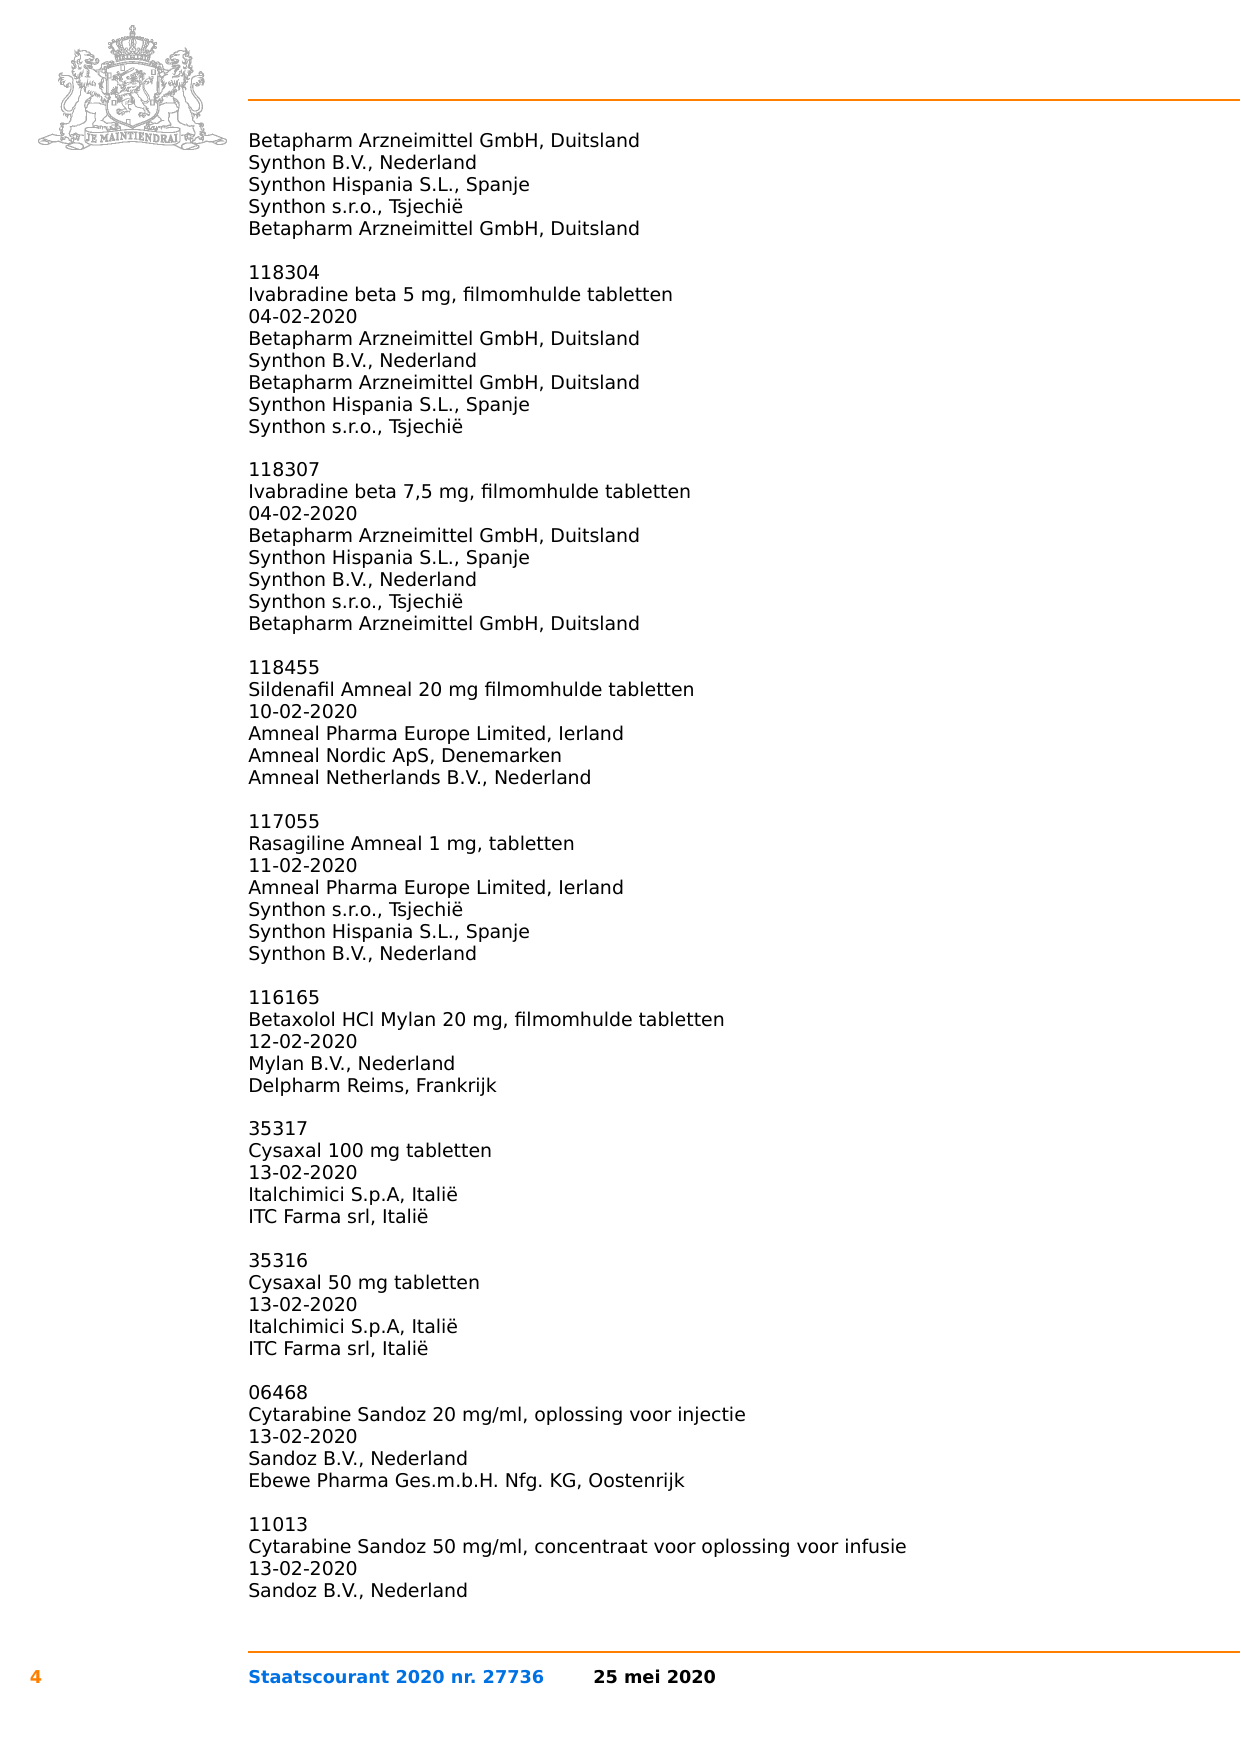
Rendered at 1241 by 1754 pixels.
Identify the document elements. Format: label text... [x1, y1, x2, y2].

text 13-02-2020 [248, 1162, 1163, 1184]
text Cytarabine Sandoz 20 mg/ml, oplossing voor injectie [248, 1404, 1163, 1426]
text Sildenafil Amneal 20 mg filmomhulde tabletten [248, 679, 1163, 701]
text 118307 [248, 459, 1163, 481]
text 11-02-2020 [248, 855, 1163, 877]
text Betapharm Arzneimittel GmbH, Duitsland [248, 525, 1163, 547]
text Betapharm Arzneimittel GmbH, Duitsland [248, 372, 1163, 393]
text Synthon Hispania S.L., Spanje [248, 393, 1163, 416]
text Cysaxal 100 mg tabletten [248, 1140, 1163, 1162]
picture [38, 25, 227, 150]
text ITC Farma srl, Italië [248, 1338, 1163, 1360]
text 04-02-2020 [248, 503, 1163, 525]
text Italchimici S.p.A, Italië [248, 1184, 1163, 1206]
text Ivabradine beta 7,5 mg, filmomhulde tabletten [248, 481, 1163, 503]
text Synthon B.V., Nederland [248, 943, 1163, 965]
text Synthon B.V., Nederland [248, 349, 1163, 372]
text 116165 [248, 987, 1163, 1008]
text 11013 [248, 1514, 1163, 1536]
text Rasagiline Amneal 1 mg, tabletten [248, 833, 1163, 855]
text Amneal Nordic ApS, Denemarken [248, 745, 1163, 767]
text Mylan B.V., Nederland [248, 1052, 1163, 1074]
text 10-02-2020 [248, 701, 1163, 723]
text 06468 [248, 1382, 1163, 1404]
text Synthon B.V., Nederland [248, 152, 1163, 174]
text 118455 [248, 657, 1163, 679]
text Synthon Hispania S.L., Spanje [248, 174, 1163, 196]
text ITC Farma srl, Italië [248, 1206, 1163, 1228]
text Synthon s.r.o., Tsjechië [248, 416, 1163, 437]
text Delpharm Reims, Frankrijk [248, 1074, 1163, 1096]
text Synthon s.r.o., Tsjechië [248, 196, 1163, 218]
text 12-02-2020 [248, 1031, 1163, 1052]
text Amneal Pharma Europe Limited, Ierland [248, 877, 1163, 899]
text Synthon Hispania S.L., Spanje [248, 921, 1163, 943]
text Amneal Netherlands B.V., Nederland [248, 767, 1163, 789]
text 35317 [248, 1118, 1163, 1140]
text Betapharm Arzneimittel GmbH, Duitsland [248, 218, 1163, 240]
text 04-02-2020 [248, 306, 1163, 328]
text 13-02-2020 [248, 1426, 1163, 1448]
text Betaxolol HCl Mylan 20 mg, filmomhulde tabletten [248, 1008, 1163, 1031]
text Synthon s.r.o., Tsjechië [248, 591, 1163, 613]
text Sandoz B.V., Nederland [248, 1448, 1163, 1470]
text Amneal Pharma Europe Limited, Ierland [248, 723, 1163, 745]
text 117055 [248, 811, 1163, 833]
text Ivabradine beta 5 mg, filmomhulde tabletten [248, 284, 1163, 306]
text 13-02-2020 [248, 1558, 1163, 1579]
text Cytarabine Sandoz 50 mg/ml, concentraat voor oplossing voor infusie [248, 1536, 1163, 1558]
text 13-02-2020 [248, 1294, 1163, 1316]
text Ebewe Pharma Ges.m.b.H. Nfg. KG, Oostenrijk [248, 1470, 1163, 1492]
text Italchimici S.p.A, Italië [248, 1316, 1163, 1338]
text Betapharm Arzneimittel GmbH, Duitsland [248, 328, 1163, 349]
text Betapharm Arzneimittel GmbH, Duitsland [248, 613, 1163, 635]
text Synthon s.r.o., Tsjechië [248, 899, 1163, 921]
text 35316 [248, 1250, 1163, 1272]
text 118304 [248, 262, 1163, 284]
text Synthon Hispania S.L., Spanje [248, 547, 1163, 569]
text Cysaxal 50 mg tabletten [248, 1272, 1163, 1294]
text Betapharm Arzneimittel GmbH, Duitsland [248, 130, 1163, 152]
text Sandoz B.V., Nederland [248, 1579, 1163, 1602]
text Synthon B.V., Nederland [248, 569, 1163, 591]
